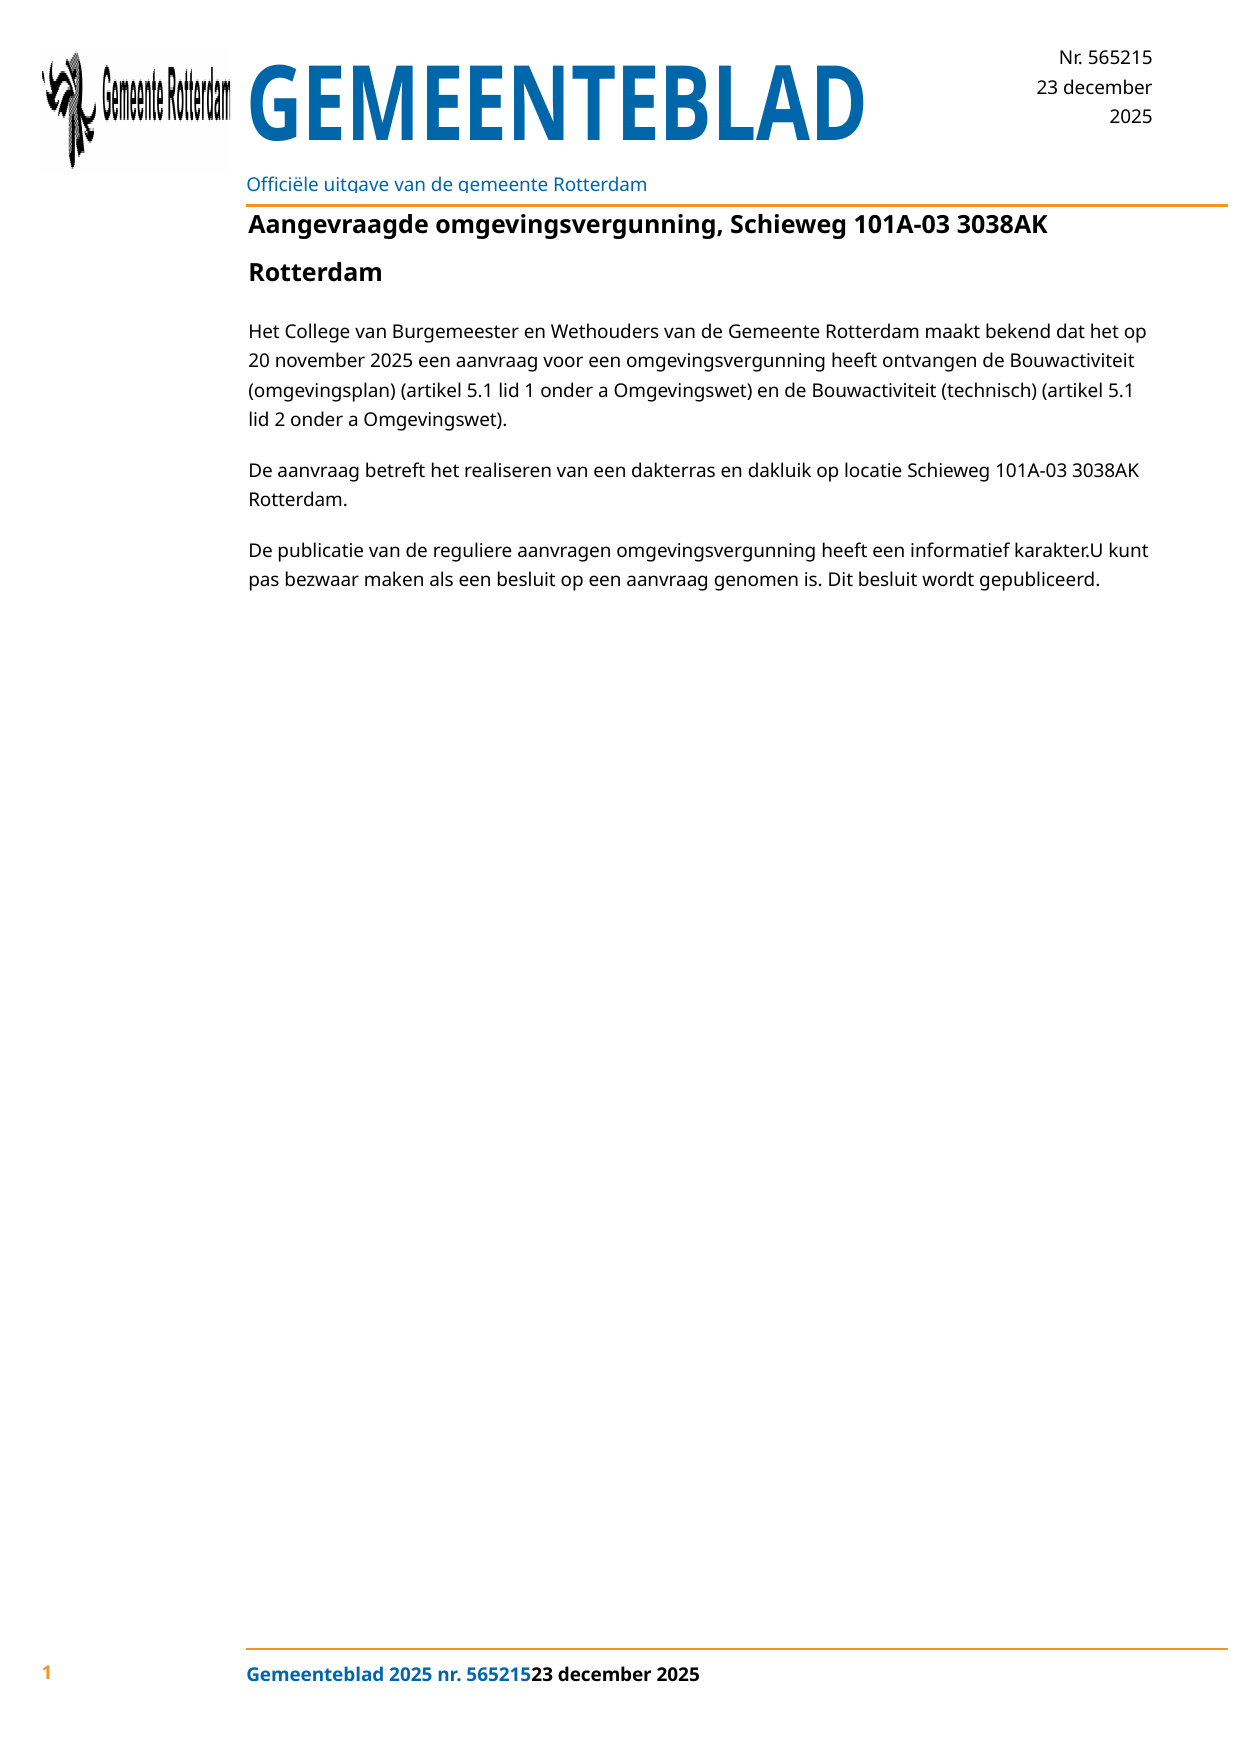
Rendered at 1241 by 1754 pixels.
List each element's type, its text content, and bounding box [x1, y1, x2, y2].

picture [41, 47, 231, 172]
text Aangevraagde omgevingsvergunning, Schieweg 101A-03 3038AK Rotterdam [248, 207, 1152, 288]
text De aanvraag betreft het realiseren van een dakterras en dakluik op locatie Schieweg 101A-03 3038AK Rotterdam. [248, 457, 1152, 512]
text De publicatie van de reguliere aanvragen omgevingsvergunning heeft een informatief karakter.U kunt pas bezwaar maken als een besluit op een aanvraag genomen is. Dit besluit wordt gepubliceerd. [248, 537, 1152, 592]
text Het College van Burgemeester en Wethouders van de Gemeente Rotterdam maakt bekend dat het op 20 november 2025 een aanvraag voor een omgevingsvergunning heeft ontvangen de Bouwactiviteit (omgevingsplan) (artikel 5.1 lid 1 onder a Omgevingswet) en de Bouwactiviteit (technisch) (artikel 5.1 lid 2 onder a Omgevingswet). [248, 318, 1152, 432]
